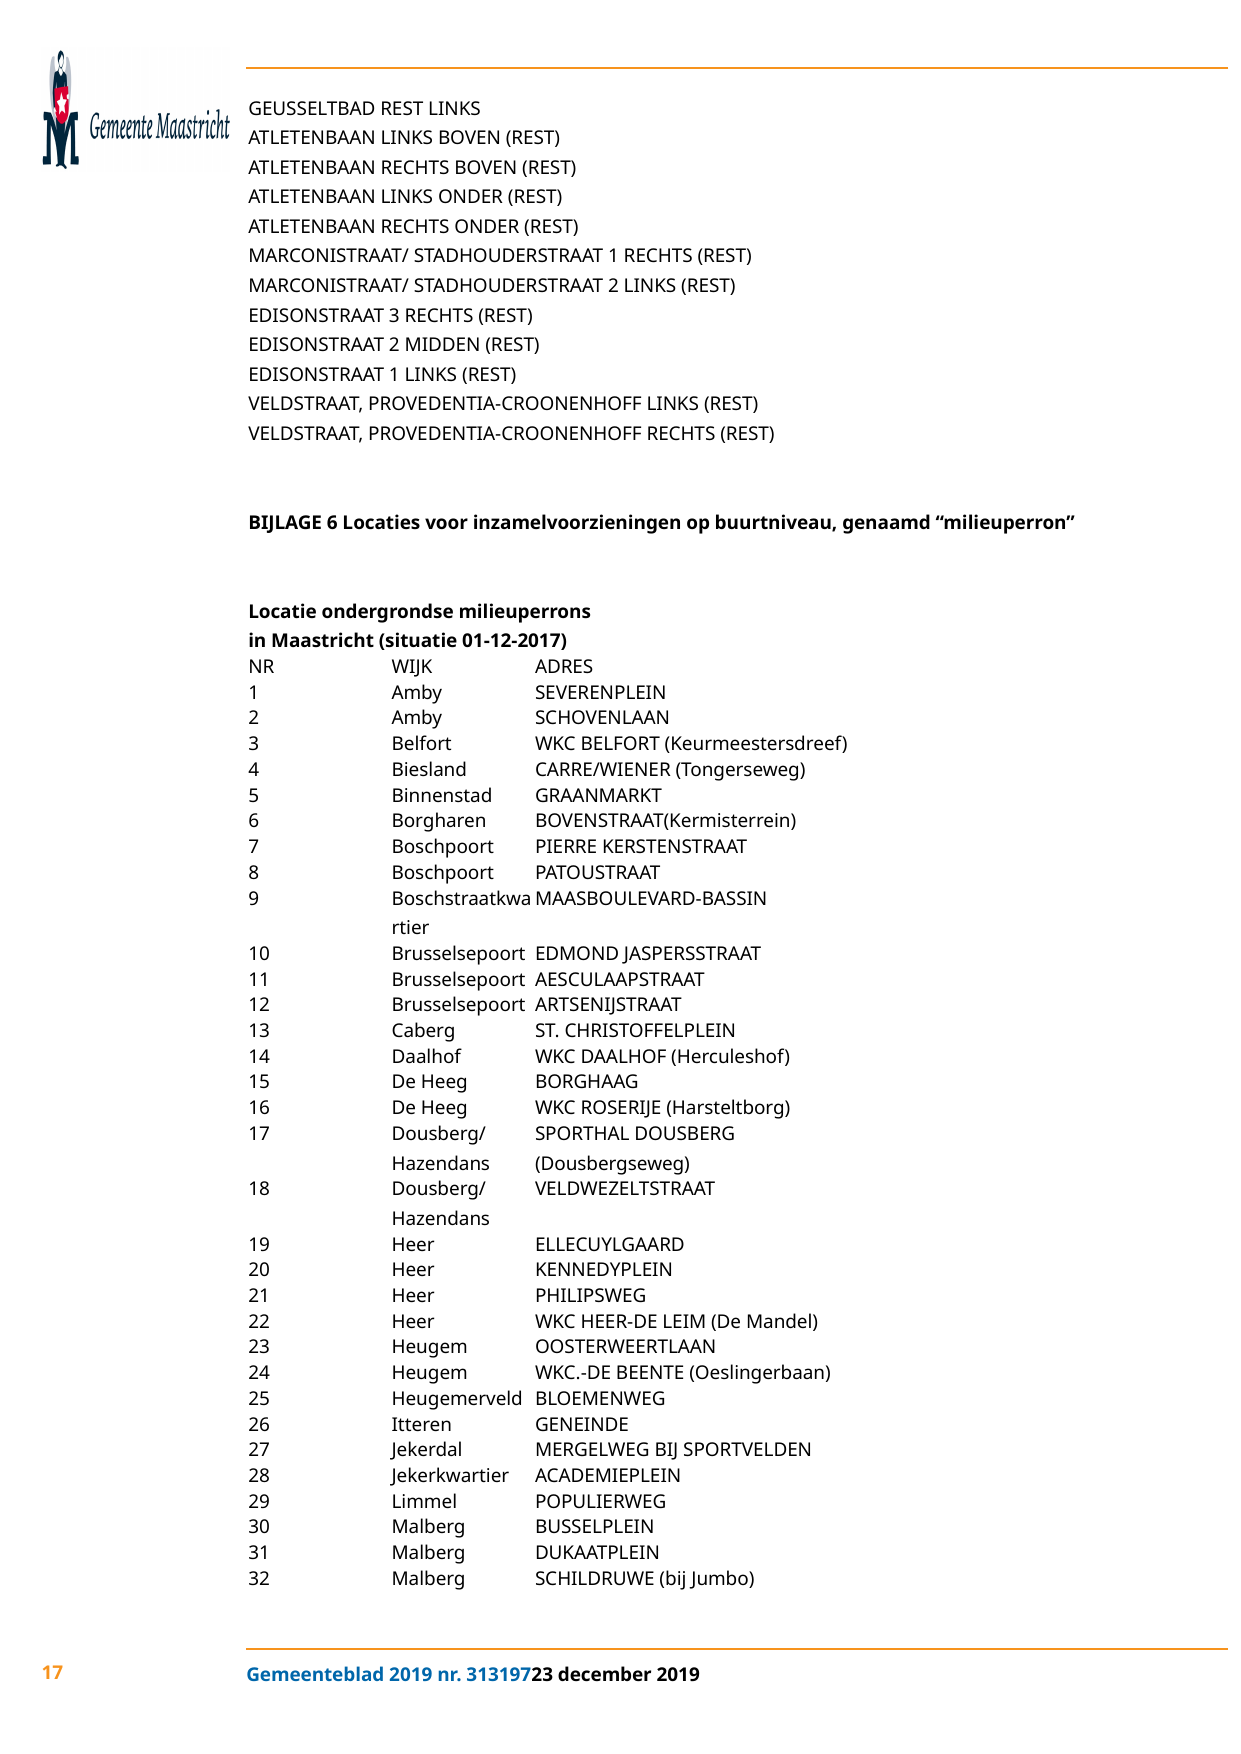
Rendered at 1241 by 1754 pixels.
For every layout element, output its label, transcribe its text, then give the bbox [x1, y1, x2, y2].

table_cell SEVERENPLEIN [535, 679, 865, 704]
table_cell [865, 1385, 1008, 1411]
table_cell [865, 991, 1008, 1017]
table_cell [865, 679, 1008, 704]
text ATLETENBAAN RECHTS BOVEN (REST) [248, 154, 1152, 180]
table_cell [865, 756, 1008, 782]
table_cell [865, 833, 1008, 859]
table_cell PHILIPSWEG [535, 1282, 865, 1308]
table_cell Caberg [391, 1017, 535, 1043]
table_cell [865, 1069, 1008, 1094]
text EDISONSTRAAT 1 LINKS (REST) [248, 361, 1152, 387]
table_cell 24 [248, 1359, 391, 1385]
table_cell Heer [391, 1282, 535, 1308]
table_cell 28 [248, 1462, 391, 1488]
table_cell 3 [248, 730, 391, 756]
table_cell [1008, 1017, 1152, 1043]
table_cell [865, 1043, 1008, 1069]
table_cell Heugemerveld [391, 1385, 535, 1411]
text GEUSSELTBAD REST LINKS [248, 95, 1152, 121]
table_cell GRAANMARKT [535, 782, 865, 807]
table_cell [1008, 940, 1152, 966]
text VELDSTRAAT, PROVEDENTIA-CROONENHOFF RECHTS (REST) [248, 420, 1152, 446]
table_cell [1008, 1565, 1152, 1591]
table_cell Heer [391, 1231, 535, 1256]
table_cell Boschpoort [391, 859, 535, 885]
table_cell 21 [248, 1282, 391, 1308]
table_cell [1008, 808, 1152, 833]
text MARCONISTRAAT/ STADHOUDERSTRAAT 2 LINKS (REST) [248, 272, 1152, 298]
table_cell [1008, 1231, 1152, 1256]
table_cell Limmel [391, 1488, 535, 1514]
table_cell [1008, 1043, 1152, 1069]
table_cell [865, 1334, 1008, 1359]
table_cell ARTSENIJSTRAAT [535, 991, 865, 1017]
table_cell 19 [248, 1231, 391, 1256]
table_cell WKC ROSERIJE (Harsteltborg) [535, 1094, 865, 1120]
table_cell Belfort [391, 730, 535, 756]
table_cell [1008, 1462, 1152, 1488]
table_cell [1008, 885, 1152, 940]
table_cell Brusselsepoort [391, 991, 535, 1017]
table_cell GENEINDE [535, 1411, 865, 1437]
table_cell [865, 1120, 1008, 1175]
text EDISONSTRAAT 3 RECHTS (REST) [248, 302, 1152, 328]
table_cell [865, 782, 1008, 807]
table_cell De Heeg [391, 1069, 535, 1094]
table_cell Itteren [391, 1411, 535, 1437]
table_cell [865, 859, 1008, 885]
table_cell [865, 1437, 1008, 1462]
table_cell 6 [248, 808, 391, 833]
table_cell 1 [248, 679, 391, 704]
table_cell Brusselsepoort [391, 966, 535, 991]
table_cell [1008, 756, 1152, 782]
text EDISONSTRAAT 2 MIDDEN (REST) [248, 331, 1152, 357]
table_cell Heugem [391, 1334, 535, 1359]
table_cell 18 [248, 1175, 391, 1231]
picture [41, 47, 231, 172]
table_cell Malberg [391, 1514, 535, 1539]
table_cell [865, 1017, 1008, 1043]
table_cell 26 [248, 1411, 391, 1437]
text BIJLAGE 6 Locaties voor inzamelvoorzieningen op buurtniveau, genaamd “milieuperron” [248, 509, 1152, 535]
table_cell 14 [248, 1043, 391, 1069]
table_cell [1008, 1256, 1152, 1282]
table_cell [865, 1540, 1008, 1565]
table_cell 27 [248, 1437, 391, 1462]
table_cell [1008, 1334, 1152, 1359]
table_cell 8 [248, 859, 391, 885]
table_cell MERGELWEG BIJ SPORTVELDEN [535, 1437, 865, 1462]
table_cell BOVENSTRAAT(Kermisterrein) [535, 808, 865, 833]
table_cell [865, 1359, 1008, 1385]
table_cell Dousberg/Hazendans [391, 1120, 535, 1175]
table_cell WKC HEER-DE LEIM (De Mandel) [535, 1308, 865, 1334]
table_cell KENNEDYPLEIN [535, 1256, 865, 1282]
table_cell [865, 1514, 1008, 1539]
table_cell ACADEMIEPLEIN [535, 1462, 865, 1488]
table_cell Jekerdal [391, 1437, 535, 1462]
table_cell [1008, 991, 1152, 1017]
table_cell Boschpoort [391, 833, 535, 859]
table_cell [865, 653, 1008, 679]
table_cell SPORTHAL DOUSBERG (Dousbergseweg) [535, 1120, 865, 1175]
table_cell SCHOVENLAAN [535, 705, 865, 730]
table_cell ELLECUYLGAARD [535, 1231, 865, 1256]
table_cell [1008, 730, 1152, 756]
text MARCONISTRAAT/ STADHOUDERSTRAAT 1 RECHTS (REST) [248, 243, 1152, 268]
table_cell [1008, 1359, 1152, 1385]
table_cell BLOEMENWEG [535, 1385, 865, 1411]
table_cell Amby [391, 705, 535, 730]
table_cell 31 [248, 1540, 391, 1565]
table_cell 9 [248, 885, 391, 940]
table_cell NR [248, 653, 391, 679]
table_cell [1008, 1308, 1152, 1334]
table_cell [1008, 1514, 1152, 1539]
table_cell 25 [248, 1385, 391, 1411]
table_cell 15 [248, 1069, 391, 1094]
table_cell EDMOND JASPERSSTRAAT [535, 940, 865, 966]
table_cell Brusselsepoort [391, 940, 535, 966]
table_cell 17 [248, 1120, 391, 1175]
table_cell [1008, 1069, 1152, 1094]
table_cell PIERRE KERSTENSTRAAT [535, 833, 865, 859]
table_cell VELDWEZELTSTRAAT [535, 1175, 865, 1231]
table_cell [1008, 782, 1152, 807]
table_cell ADRES [535, 653, 865, 679]
table_cell [1008, 1385, 1152, 1411]
table_header Locatie ondergrondse milieuperrons in Maastricht (situatie 01-12-2017) [248, 598, 1152, 653]
table_cell [865, 705, 1008, 730]
table_cell [865, 1488, 1008, 1514]
text VELDSTRAAT, PROVEDENTIA-CROONENHOFF LINKS (REST) [248, 391, 1152, 416]
table_cell Binnenstad [391, 782, 535, 807]
table_cell De Heeg [391, 1094, 535, 1120]
table_cell Jekerkwartier [391, 1462, 535, 1488]
table_cell [1008, 1540, 1152, 1565]
table_cell 29 [248, 1488, 391, 1514]
table_cell Boschstraatkwartier [391, 885, 535, 940]
table_cell [865, 1411, 1008, 1437]
table_cell [865, 1175, 1008, 1231]
table_cell [865, 1565, 1008, 1591]
table_cell BORGHAAG [535, 1069, 865, 1094]
table_cell WKC DAALHOF (Herculeshof) [535, 1043, 865, 1069]
table_cell PATOUSTRAAT [535, 859, 865, 885]
text ATLETENBAAN LINKS ONDER (REST) [248, 183, 1152, 209]
table_cell Heer [391, 1256, 535, 1282]
table_cell Biesland [391, 756, 535, 782]
table_cell [865, 808, 1008, 833]
table_cell Malberg [391, 1540, 535, 1565]
table_cell 16 [248, 1094, 391, 1120]
table_cell ST. CHRISTOFFELPLEIN [535, 1017, 865, 1043]
table_cell [1008, 859, 1152, 885]
table_cell WKC.-DE BEENTE (Oeslingerbaan) [535, 1359, 865, 1385]
table_cell [865, 730, 1008, 756]
table_cell [1008, 653, 1152, 679]
table_cell AESCULAAPSTRAAT [535, 966, 865, 991]
table_cell 11 [248, 966, 391, 991]
table_cell [1008, 679, 1152, 704]
table_cell [1008, 1282, 1152, 1308]
table_cell [1008, 1411, 1152, 1437]
table_cell 7 [248, 833, 391, 859]
table_cell Daalhof [391, 1043, 535, 1069]
table_cell 23 [248, 1334, 391, 1359]
table_cell [865, 940, 1008, 966]
table_cell WIJK [391, 653, 535, 679]
table_cell WKC BELFORT (Keurmeestersdreef) [535, 730, 865, 756]
table_cell [865, 1282, 1008, 1308]
table_cell Dousberg/Hazendans [391, 1175, 535, 1231]
text ATLETENBAAN RECHTS ONDER (REST) [248, 213, 1152, 239]
table_cell 20 [248, 1256, 391, 1282]
table_cell CARRE/WIENER (Tongerseweg) [535, 756, 865, 782]
table_cell [865, 1462, 1008, 1488]
table_cell [865, 1231, 1008, 1256]
table_cell 10 [248, 940, 391, 966]
table_cell 12 [248, 991, 391, 1017]
table_cell 32 [248, 1565, 391, 1591]
table_cell 5 [248, 782, 391, 807]
table_cell [1008, 1094, 1152, 1120]
table_cell [865, 1256, 1008, 1282]
table_cell [865, 885, 1008, 940]
table_cell Borgharen [391, 808, 535, 833]
table_cell 4 [248, 756, 391, 782]
table_cell [1008, 966, 1152, 991]
text ATLETENBAAN LINKS BOVEN (REST) [248, 124, 1152, 150]
table_cell Heugem [391, 1359, 535, 1385]
table_cell POPULIERWEG [535, 1488, 865, 1514]
table_cell [1008, 1120, 1152, 1175]
table_cell [865, 1308, 1008, 1334]
table_cell [1008, 1175, 1152, 1231]
table_cell [1008, 1488, 1152, 1514]
table_cell [865, 966, 1008, 991]
table_cell SCHILDRUWE (bij Jumbo) [535, 1565, 865, 1591]
table_cell [1008, 833, 1152, 859]
table_cell 13 [248, 1017, 391, 1043]
table_cell Heer [391, 1308, 535, 1334]
table_cell OOSTERWEERTLAAN [535, 1334, 865, 1359]
table_cell MAASBOULEVARD-BASSIN [535, 885, 865, 940]
table_cell [865, 1094, 1008, 1120]
table_cell [1008, 1437, 1152, 1462]
table_cell Amby [391, 679, 535, 704]
table_cell Malberg [391, 1565, 535, 1591]
table_cell [1008, 705, 1152, 730]
table_cell 30 [248, 1514, 391, 1539]
table_cell BUSSELPLEIN [535, 1514, 865, 1539]
table_cell DUKAATPLEIN [535, 1540, 865, 1565]
table_cell 22 [248, 1308, 391, 1334]
table_cell 2 [248, 705, 391, 730]
